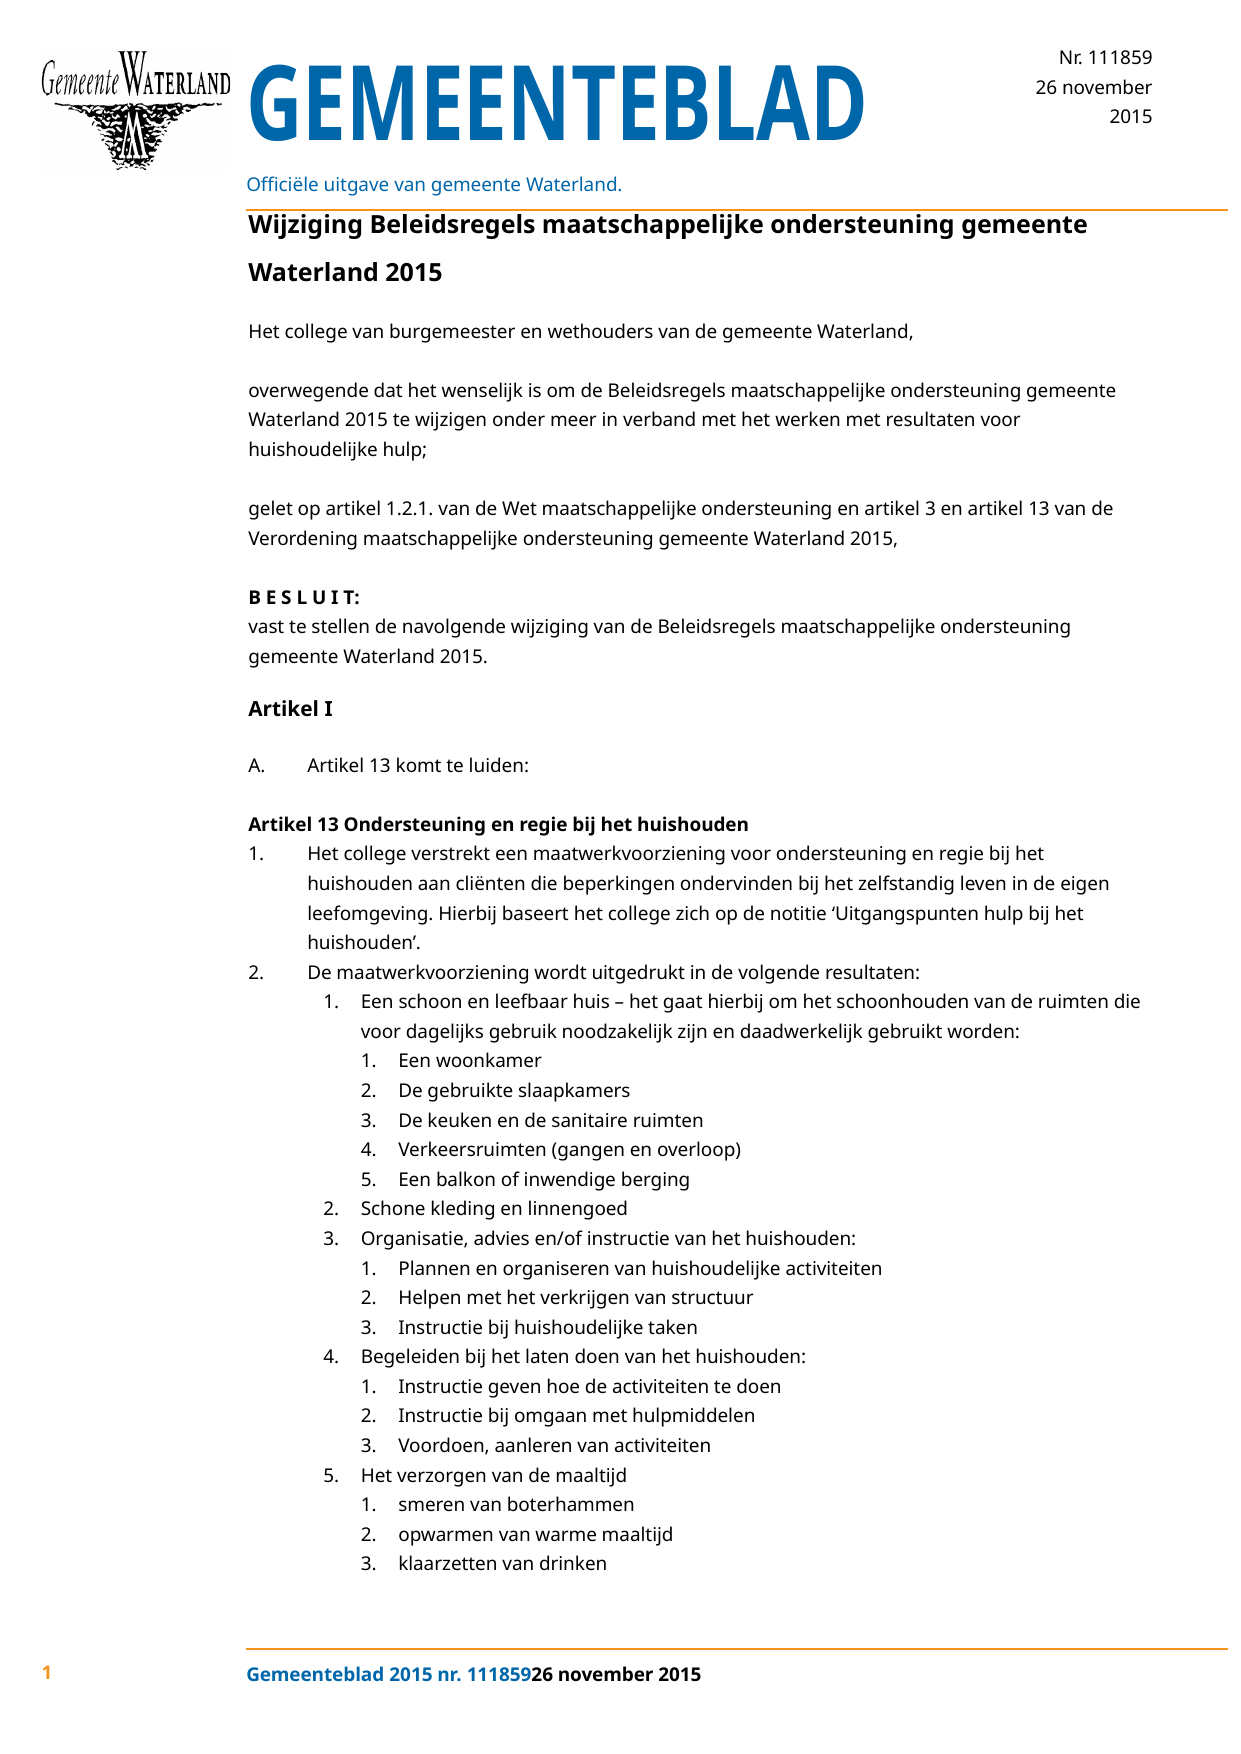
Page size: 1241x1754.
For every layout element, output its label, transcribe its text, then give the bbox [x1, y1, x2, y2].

list smeren van boterhammen [361, 1491, 1152, 1517]
text B E S L U I T: [248, 584, 1152, 610]
list Helpen met het verkrijgen van structuur [361, 1284, 1152, 1310]
text vast te stellen de navolgende wijziging van de Beleidsregels maatschappelijke ondersteuning gemeente Waterland 2015. [248, 614, 1152, 669]
list Artikel 13 komt te luiden: [248, 752, 1152, 777]
list Instructie geven hoe de activiteiten te doen [361, 1373, 1152, 1399]
list Instructie bij omgaan met hulpmiddelen [361, 1403, 1152, 1428]
list klaarzetten van drinken [361, 1551, 1152, 1576]
text overwegende dat het wenselijk is om de Beleidsregels maatschappelijke ondersteuning gemeente Waterland 2015 te wijzigen onder meer in verband met het werken met resultaten voor huishoudelijke hulp; [248, 377, 1152, 462]
list De gebruikte slaapkamers [361, 1077, 1152, 1103]
list Schone kleding en linnengoed [323, 1196, 1152, 1221]
picture [41, 47, 231, 172]
list Het college verstrekt een maatwerkvoorziening voor ondersteuning en regie bij het huishouden aan cliënten die beperkingen ondervinden bij het zelfstandig leven in de eigen leefomgeving. Hierbij baseert het college zich op de notitie ‘Uitgangspunten hulp bij het huishouden’. [248, 841, 1152, 955]
list Organisatie, advies en/of instructie van het huishouden: [323, 1225, 1152, 1251]
list Begeleiden bij het laten doen van het huishouden: [323, 1343, 1152, 1369]
text Wijziging Beleidsregels maatschappelijke ondersteuning gemeente Waterland 2015 [248, 211, 1152, 288]
list De maatwerkvoorziening wordt uitgedrukt in de volgende resultaten: [248, 959, 1152, 984]
text gelet op artikel 1.2.1. van de Wet maatschappelijke ondersteuning en artikel 3 en artikel 13 van de Verordening maatschappelijke ondersteuning gemeente Waterland 2015, [248, 495, 1152, 551]
list Een schoon en leefbaar huis – het gaat hierbij om het schoonhouden van de ruimten die voor dagelijks gebruik noodzakelijk zijn en daadwerkelijk gebruikt worden: [323, 988, 1152, 1044]
text Artikel I [248, 694, 1152, 722]
list Plannen en organiseren van huishoudelijke activiteiten [361, 1255, 1152, 1280]
list opwarmen van warme maaltijd [361, 1521, 1152, 1547]
text Het college van burgemeester en wethouders van de gemeente Waterland, [248, 318, 1152, 344]
list De keuken en de sanitaire ruimten [361, 1107, 1152, 1132]
text Artikel 13 Ondersteuning en regie bij het huishouden [248, 811, 1152, 837]
list Een woonkamer [361, 1048, 1152, 1073]
list Instructie bij huishoudelijke taken [361, 1314, 1152, 1339]
list Voordoen, aanleren van activiteiten [361, 1432, 1152, 1458]
list Een balkon of inwendige berging [361, 1166, 1152, 1192]
list Het verzorgen van de maaltijd [323, 1462, 1152, 1487]
list Verkeersruimten (gangen en overloop) [361, 1136, 1152, 1162]
